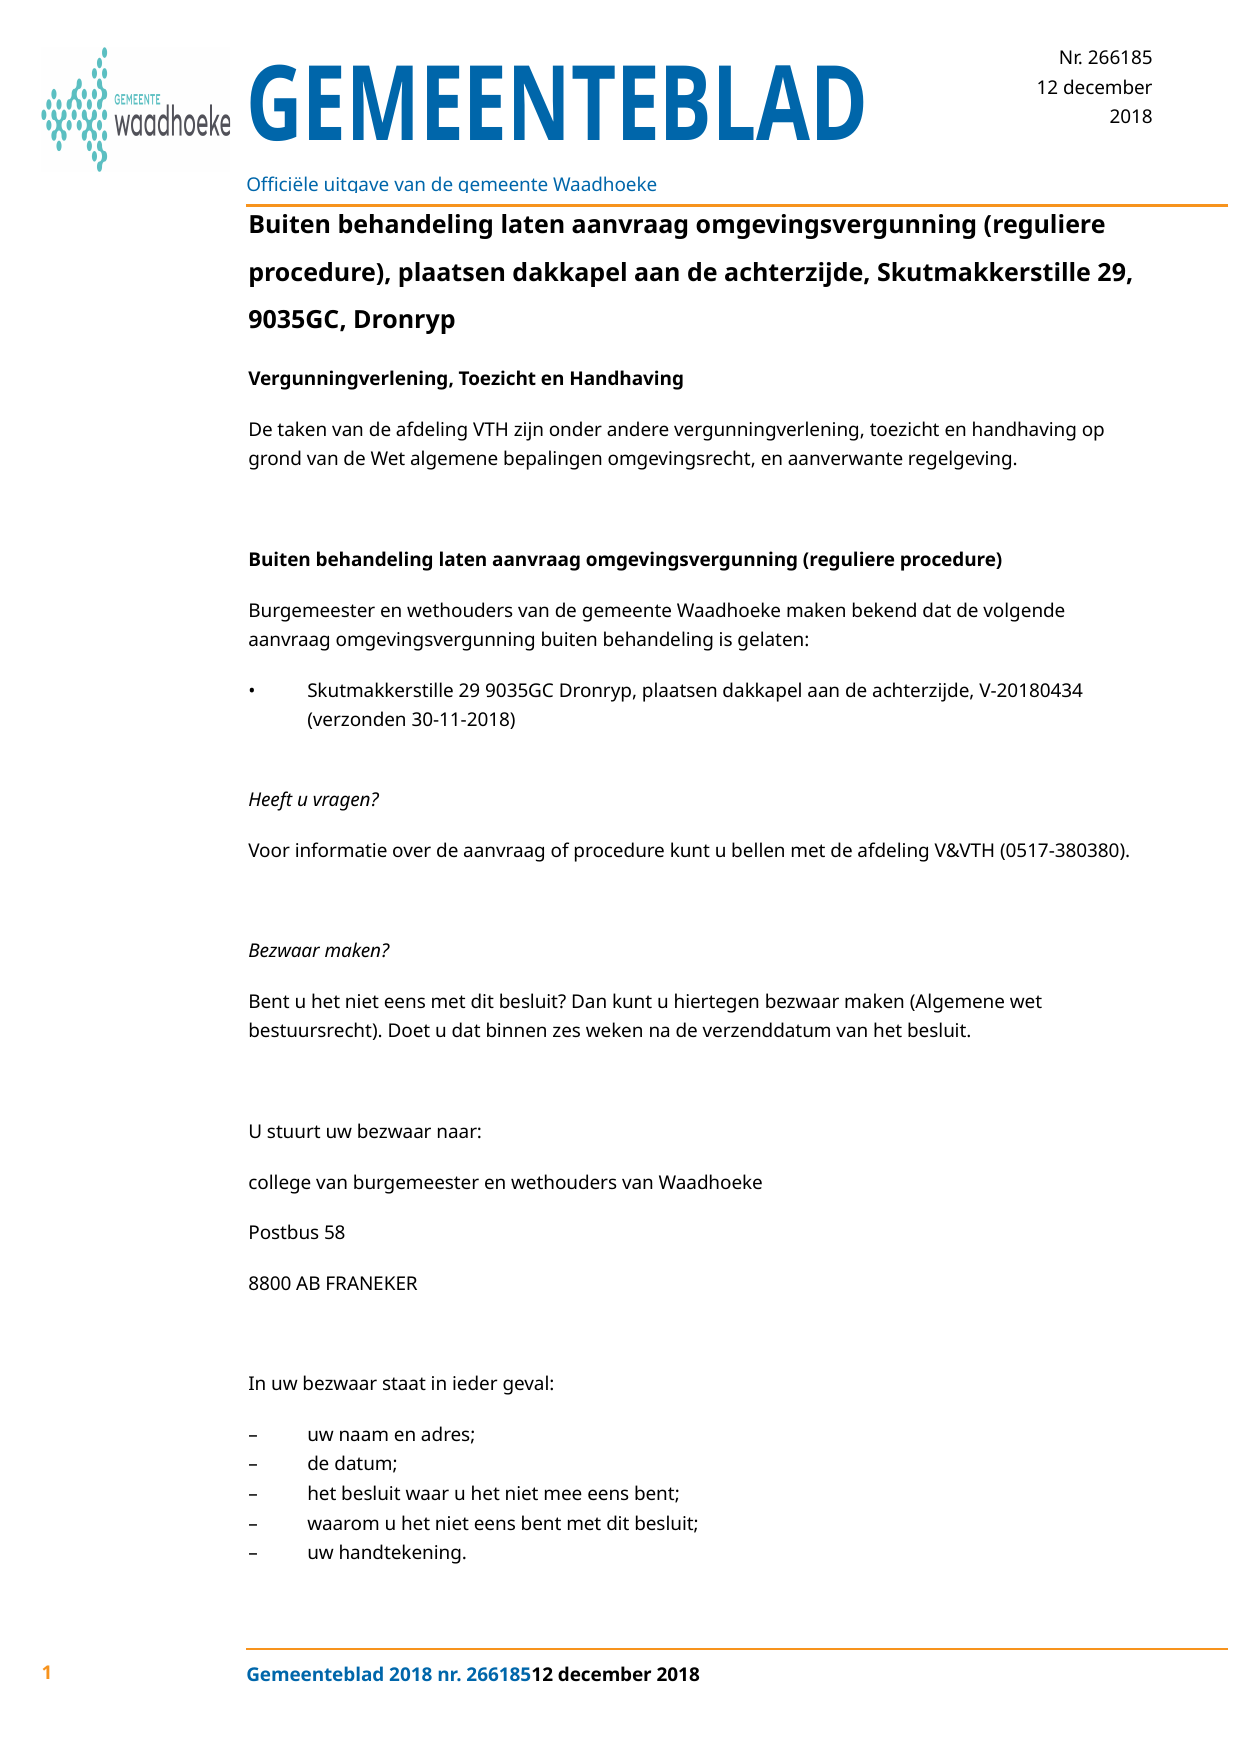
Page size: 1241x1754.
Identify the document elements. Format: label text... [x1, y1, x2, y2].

text college van burgemeester en wethouders van Waadhoeke [248, 1169, 1152, 1194]
list Skutmakkerstille 29 9035GC Dronryp, plaatsen dakkapel aan de achterzijde, V-20180434 (verzonden 30-11-2018) [248, 677, 1152, 732]
text In uw bezwaar staat in ieder geval: [248, 1371, 1152, 1396]
text Postbus 58 [248, 1219, 1152, 1245]
text Buiten behandeling laten aanvraag omgevingsvergunning (reguliere procedure) [248, 546, 1152, 572]
text Buiten behandeling laten aanvraag omgevingsvergunning (reguliere procedure), plaatsen dakkapel aan de achterzijde, Skutmakkerstille 29, 9035GC, Dronryp [248, 207, 1152, 336]
list het besluit waar u het niet mee eens bent; [248, 1480, 1152, 1506]
text 8800 AB FRANEKER [248, 1270, 1152, 1295]
text Heeft u vragen? [248, 786, 1152, 812]
text De taken van de afdeling VTH zijn onder andere vergunningverlening, toezicht en handhaving op grond van de Wet algemene bepalingen omgevingsrecht, en aanverwante regelgeving. [248, 416, 1152, 471]
text Bent u het niet eens met dit besluit? Dan kunt u hiertegen bezwaar maken (Algemene wet bestuursrecht). Doet u dat binnen zes weken na de verzenddatum van het besluit. [248, 988, 1152, 1043]
picture [41, 47, 231, 172]
list uw naam en adres; [248, 1421, 1152, 1447]
list waarom u het niet eens bent met dit besluit; [248, 1510, 1152, 1535]
list uw handtekening. [248, 1539, 1152, 1565]
text Voor informatie over de aanvraag of procedure kunt u bellen met de afdeling V&VTH (0517-380380). [248, 837, 1152, 862]
list de datum; [248, 1451, 1152, 1476]
text Vergunningverlening, Toezicht en Handhaving [248, 366, 1152, 391]
text Burgemeester en wethouders van de gemeente Waadhoeke maken bekend dat de volgende aanvraag omgevingsvergunning buiten behandeling is gelaten: [248, 597, 1152, 652]
text U stuurt uw bezwaar naar: [248, 1118, 1152, 1144]
text Bezwaar maken? [248, 938, 1152, 963]
